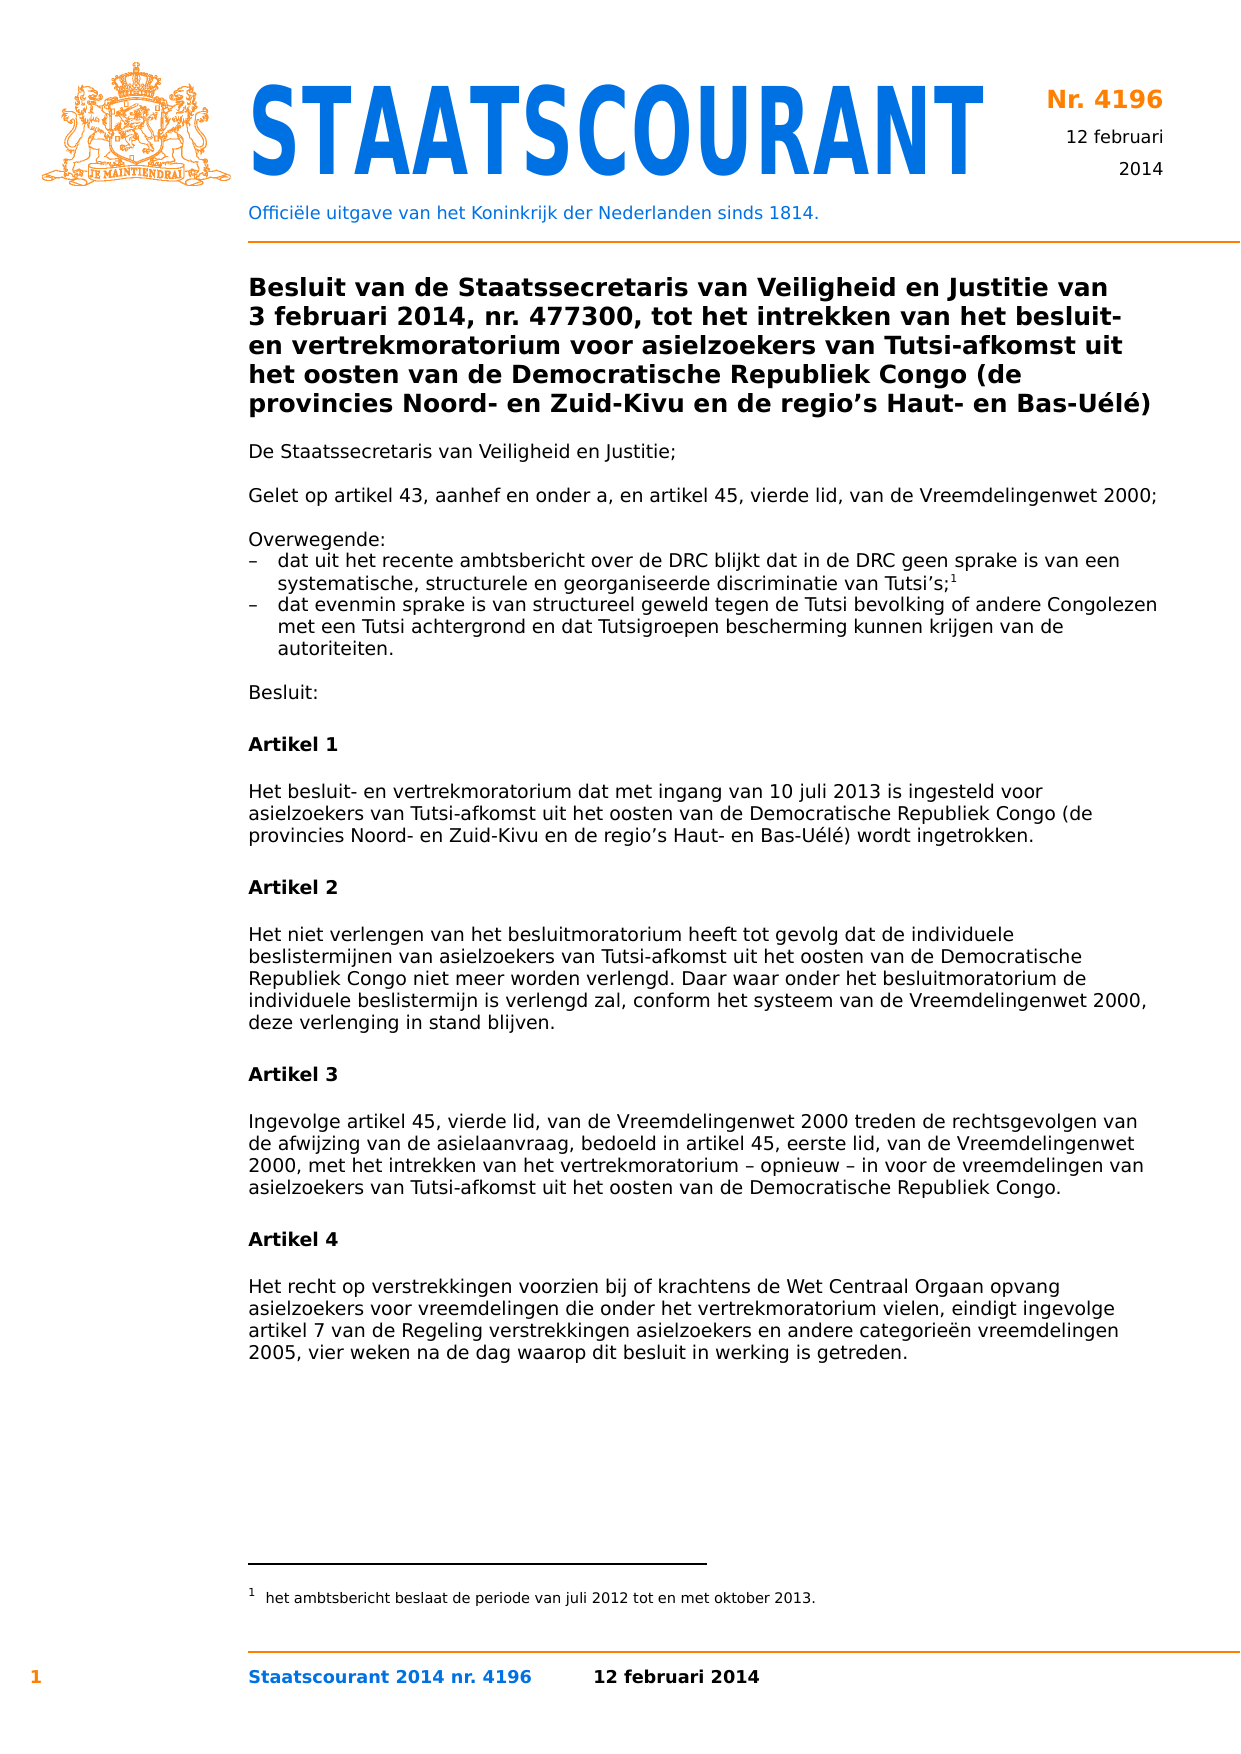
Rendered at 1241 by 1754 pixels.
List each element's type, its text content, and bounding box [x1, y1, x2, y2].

text – dat evenmin sprake is van structureel geweld tegen de Tutsi bevolking of andere Congolezen met een Tutsi achtergrond en dat Tutsigroepen bescherming kunnen krijgen van de autoriteiten. [248, 594, 1163, 660]
subtitle Artikel 1 [248, 734, 1163, 756]
subtitle Artikel 2 [248, 877, 1163, 899]
subtitle Besluit van de Staatssecretaris van Veiligheid en Justitie van 3 februari 2014, nr. 477300, tot het intrekken van het besluit- en vertrekmoratorium voor asielzoekers van Tutsi-afkomst uit het oosten van de Democratische Republiek Congo (de provincies Noord- en Zuid-Kivu en de regio’s Haut- en Bas-Uélé) [248, 273, 1163, 419]
table_cell 2014 [998, 153, 1240, 203]
text het ambtsbericht beslaat de periode van juli 2012 tot en met oktober 2013. [248, 1586, 1163, 1608]
text Ingevolge artikel 45, vierde lid, van de Vreemdelingenwet 2000 treden de rechtsgevolgen van de afwijzing van de asielaanvraag, bedoeld in artikel 45, eerste lid, van de Vreemdelingenwet 2000, met het intrekken van het vertrekmoratorium – opnieuw – in voor de vreemdelingen van asielzoekers van Tutsi-afkomst uit het oosten van de Democratische Republiek Congo. [248, 1111, 1163, 1199]
text Gelet op artikel 43, aanhef en onder a, en artikel 45, vierde lid, van de Vreemdelingenwet 2000; [248, 484, 1163, 507]
picture [41, 62, 231, 186]
text Het besluit- en vertrekmoratorium dat met ingang van 10 juli 2013 is ingesteld voor asielzoekers van Tutsi-afkomst uit het oosten van de Democratische Republiek Congo (de provincies Noord- en Zuid-Kivu en de regio’s Haut- en Bas-Uélé) wordt ingetrokken. [248, 781, 1163, 847]
subtitle Artikel 4 [248, 1229, 1163, 1251]
table_header Nr. 4196 [998, 62, 1240, 121]
subtitle Artikel 3 [248, 1064, 1163, 1086]
text Het niet verlengen van het besluitmoratorium heeft tot gevolg dat de individuele beslistermijnen van asielzoekers van Tutsi-afkomst uit het oosten van de Democratische Republiek Congo niet meer worden verlengd. Daar waar onder het besluitmoratorium de individuele beslistermijn is verlengd zal, conform het systeem van de Vreemdelingenwet 2000, deze verlenging in stand blijven. [248, 924, 1163, 1034]
text Besluit: [248, 682, 1163, 704]
text Het recht op verstrekkingen voorzien bij of krachtens de Wet Centraal Orgaan opvang asielzoekers voor vreemdelingen die onder het vertrekmoratorium vielen, eindigt ingevolge artikel 7 van de Regeling verstrekkingen asielzoekers en andere categorieën vreemdelingen 2005, vier weken na de dag waarop dit besluit in werking is getreden. [248, 1276, 1163, 1364]
text – dat uit het recente ambtsbericht over de DRC blijkt dat in de DRC geen sprake is van een systematische, structurele en georganiseerde discriminatie van Tutsi’s; [248, 550, 1163, 594]
text De Staatssecretaris van Veiligheid en Justitie; [248, 441, 1163, 463]
text Overwegende: [248, 528, 1163, 550]
table_header STAATSCOURANT [248, 62, 998, 203]
table_cell 12 februari [998, 121, 1240, 153]
table_header [25, 62, 248, 241]
table_cell Officiële uitgave van het Koninkrijk der Nederlanden sinds 1814. [248, 203, 1240, 241]
